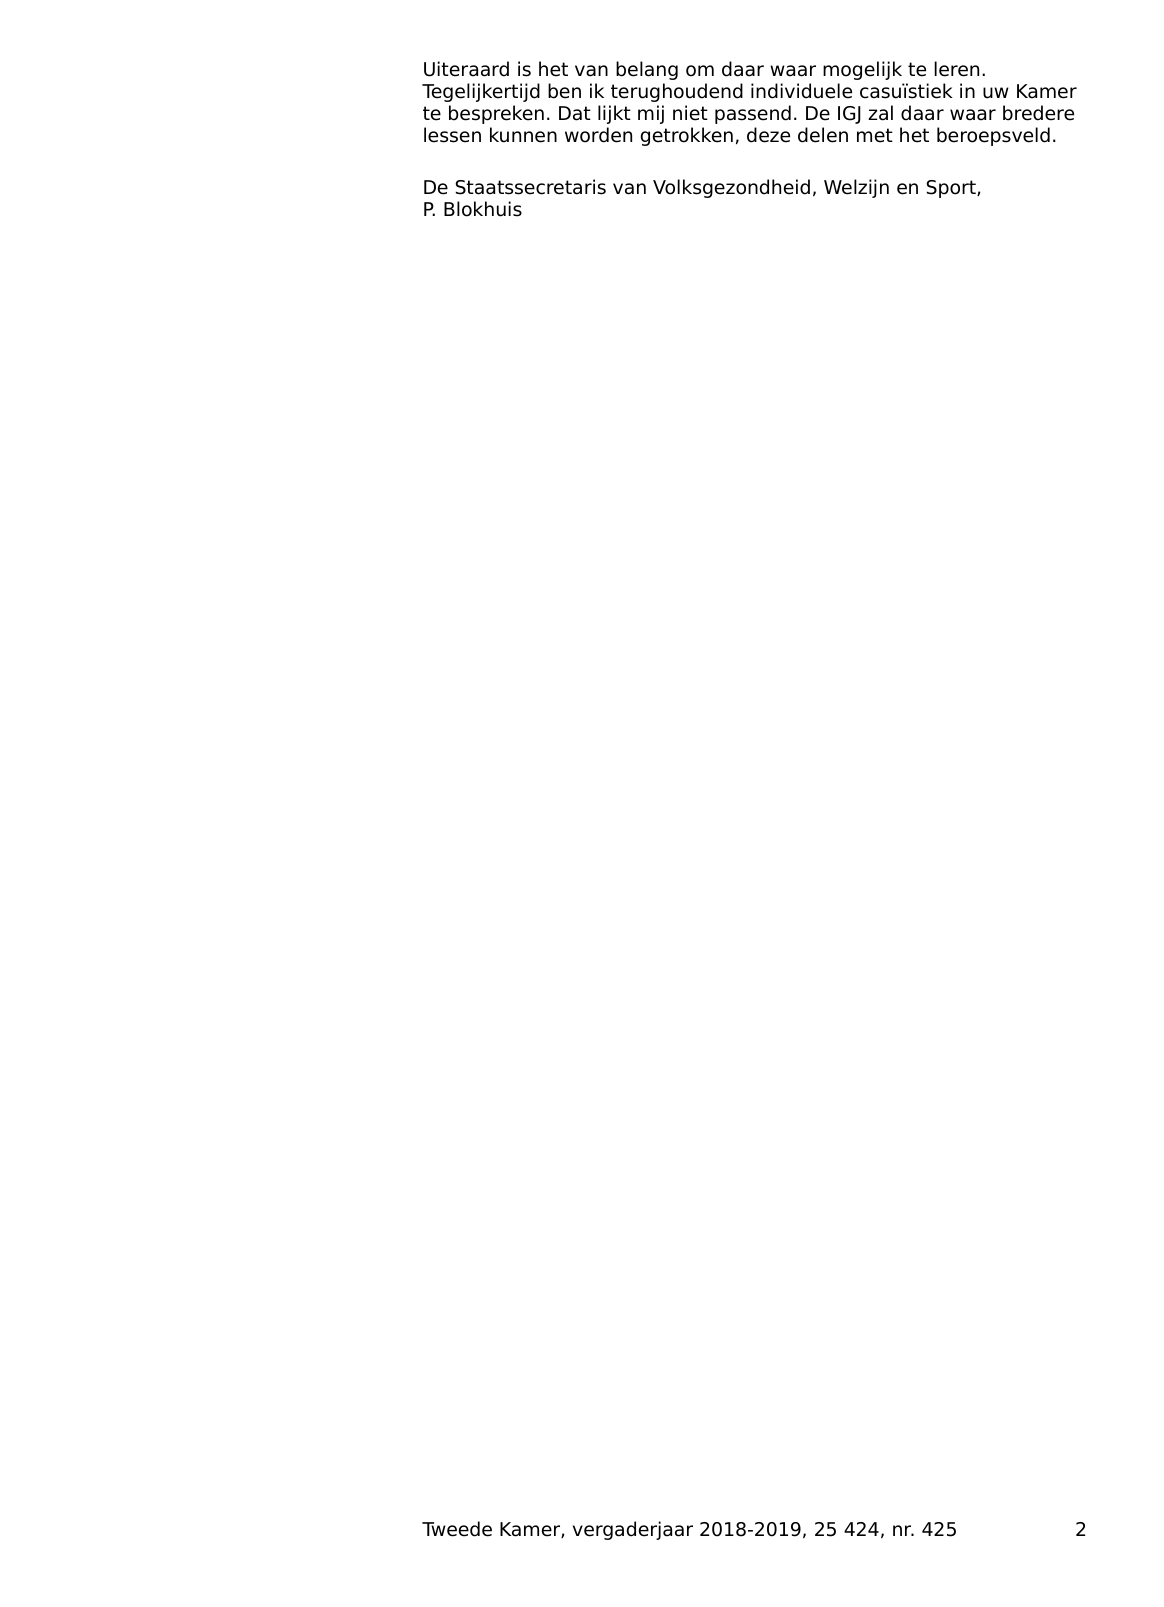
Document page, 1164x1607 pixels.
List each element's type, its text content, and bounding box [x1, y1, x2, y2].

text De Staatssecretaris van Volksgezondheid, Welzijn en Sport, P. Blokhuis [422, 177, 1087, 221]
text Uiteraard is het van belang om daar waar mogelijk te leren. Tegelijkertijd ben ik terughoudend individuele casuïstiek in uw Kamer te bespreken. Dat lijkt mij niet passend. De IGJ zal daar waar bredere lessen kunnen worden getrokken, deze delen met het beroepsveld. [422, 59, 1087, 147]
